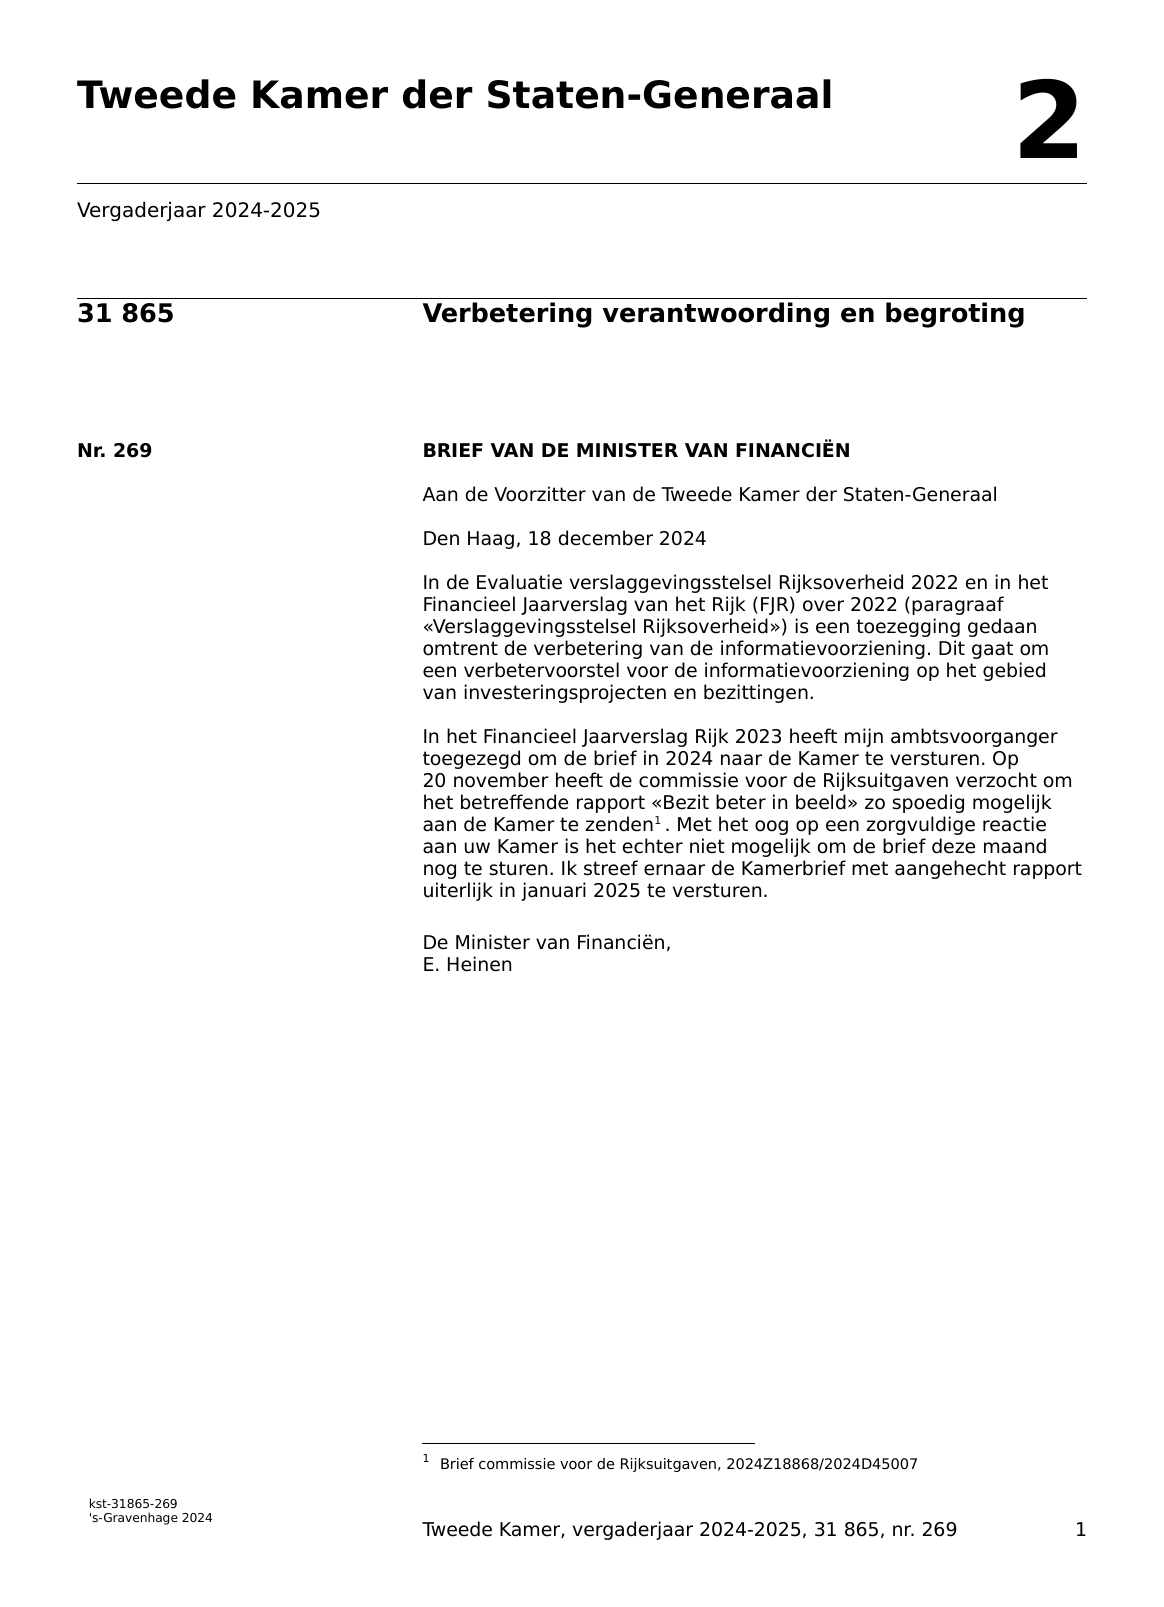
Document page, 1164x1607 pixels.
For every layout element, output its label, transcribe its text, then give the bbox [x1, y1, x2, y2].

text De Minister van Financiën, E. Heinen [422, 932, 1087, 976]
table_cell Vergaderjaar 2024-2025 [77, 184, 1087, 298]
text In het Financieel Jaarverslag Rijk 2023 heeft mijn ambtsvoorganger toegezegd om de brief in 2024 naar de Kamer te versturen. Op 20 november heeft de commissie voor de Rijksuitgaven verzocht om het betreffende rapport «Bezit beter in beeld» zo spoedig mogelijk aan de Kamer te zenden. Met het oog op een zorgvuldige reactie aan uw Kamer is het echter niet mogelijk om de brief deze maand nog te sturen. Ik streef ernaar de Kamerbrief met aangehecht rapport uiterlijk in januari 2025 te versturen. [422, 726, 1087, 902]
text Brief commissie voor de Rijksuitgaven, 2024Z18868/2024D45007 [422, 1452, 1087, 1474]
text kst-31865-269 [88, 1497, 323, 1511]
text 's-Gravenhage 2024 [88, 1511, 323, 1525]
text In de Evaluatie verslaggevingsstelsel Rijksoverheid 2022 en in het Financieel Jaarverslag van het Rijk (FJR) over 2022 (paragraaf «Verslaggevingsstelsel Rijksoverheid») is een toezegging gedaan omtrent de verbetering van de informatievoorziening. Dit gaat om een verbetervoorstel voor de informatievoorziening op het gebied van investeringsprojecten en bezittingen. [422, 572, 1087, 704]
table_header 2 [886, 59, 1087, 183]
text Aan de Voorzitter van de Tweede Kamer der Staten-Generaal [422, 484, 1087, 506]
text Den Haag, 18 december 2024 [422, 528, 1087, 550]
table_header Tweede Kamer der Staten-Generaal [77, 59, 886, 183]
subtitle 31 865 Verbetering verantwoording en begroting [77, 299, 1087, 329]
subtitle Nr. 269 BRIEF VAN DE MINISTER VAN FINANCIËN [77, 440, 1087, 462]
